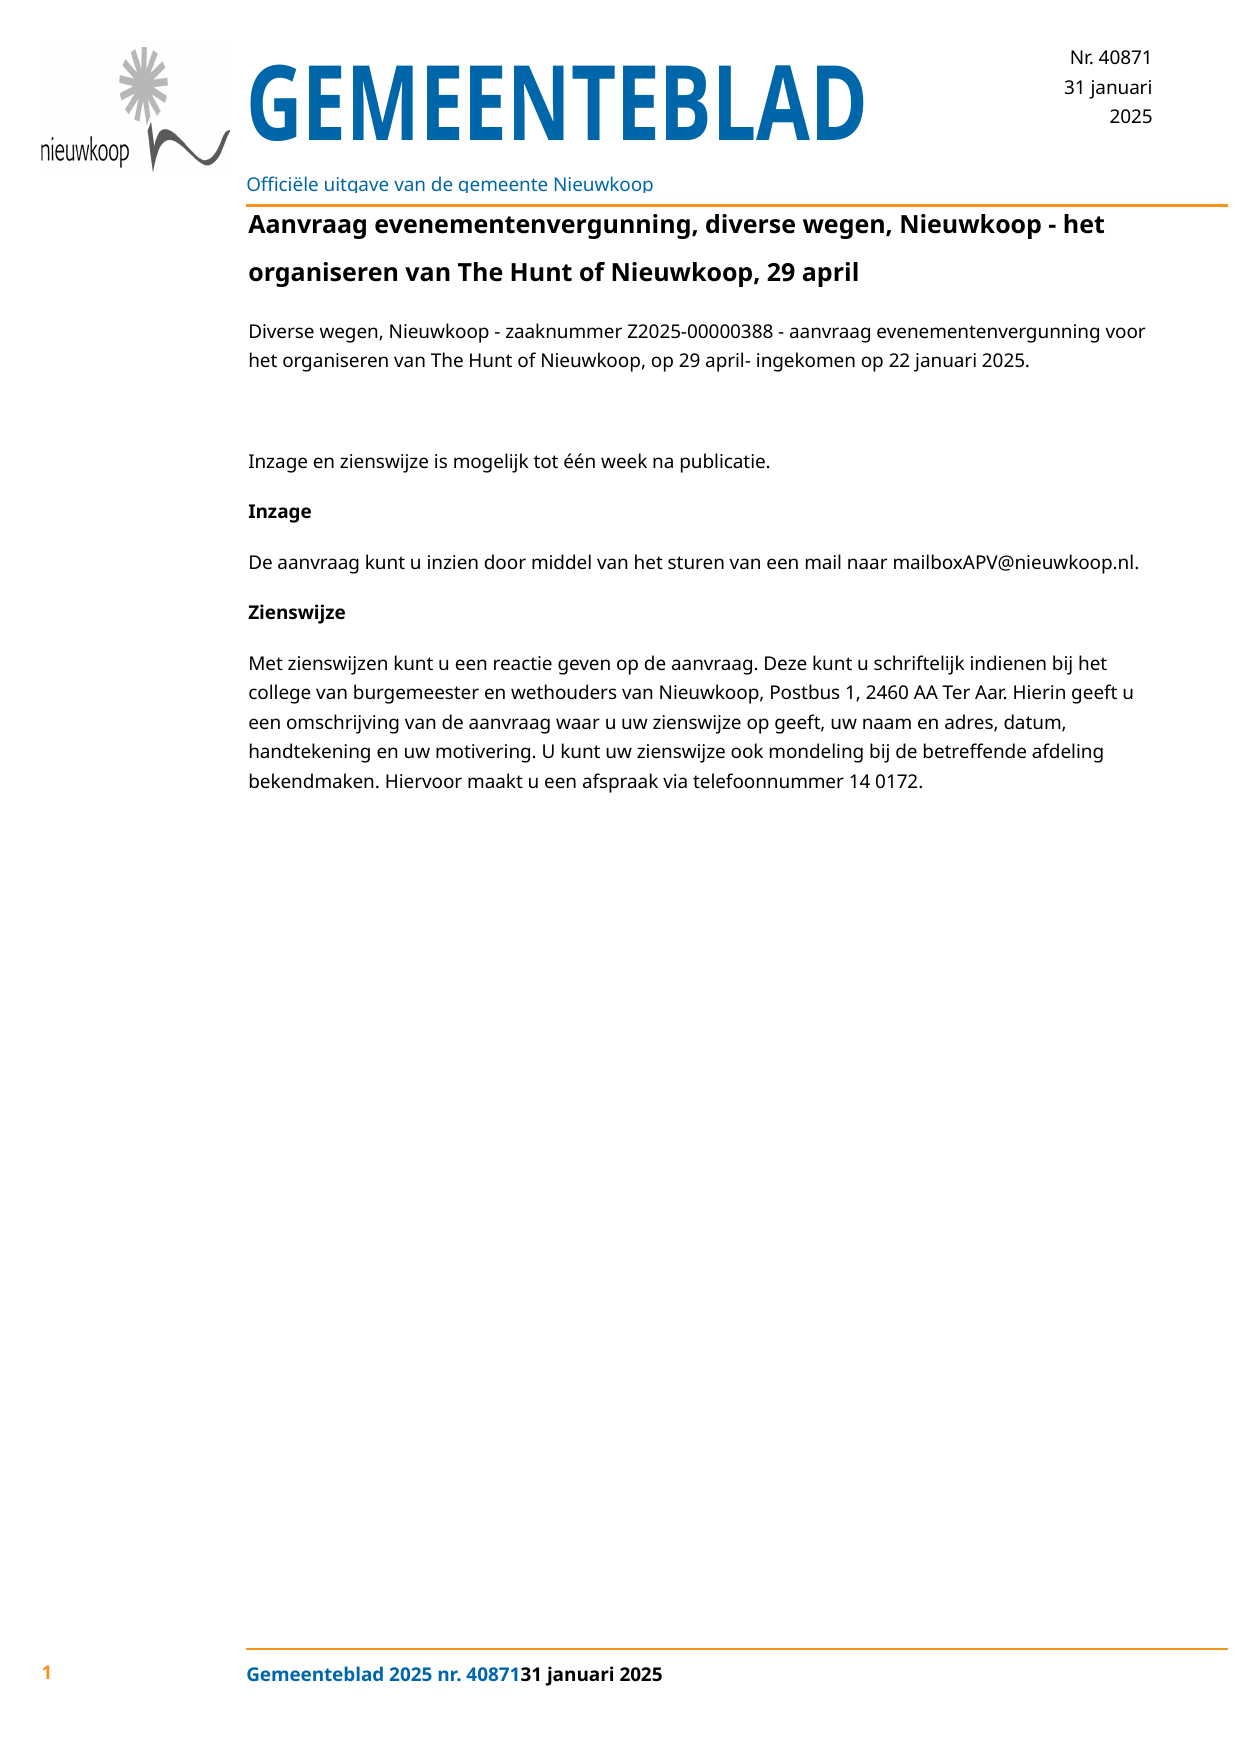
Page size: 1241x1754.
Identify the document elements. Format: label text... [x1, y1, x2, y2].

text Aanvraag evenementenvergunning, diverse wegen, Nieuwkoop - het organiseren van The Hunt of Nieuwkoop, 29 april [248, 207, 1152, 288]
text Inzage [248, 499, 1152, 524]
picture [41, 47, 231, 172]
text Zienswijze [248, 599, 1152, 625]
text Inzage en zienswijze is mogelijk tot één week na publicatie. [248, 448, 1152, 474]
text Diverse wegen, Nieuwkoop - zaaknummer Z2025-00000388 - aanvraag evenementenvergunning voor het organiseren van The Hunt of Nieuwkoop, op 29 april- ingekomen op 22 januari 2025. [248, 318, 1152, 373]
text De aanvraag kunt u inzien door middel van het sturen van een mail naar mailboxAPV@nieuwkoop.nl. [248, 549, 1152, 575]
text Met zienswijzen kunt u een reactie geven op de aanvraag. Deze kunt u schriftelijk indienen bij het college van burgemeester en wethouders van Nieuwkoop, Postbus 1, 2460 AA Ter Aar. Hierin geeft u een omschrijving van de aanvraag waar u uw zienswijze op geeft, uw naam en adres, datum, handtekening en uw motivering. U kunt uw zienswijze ook mondeling bij de betreffende afdeling bekendmaken. Hiervoor maakt u een afspraak via telefoonnummer 14 0172. [248, 650, 1152, 794]
